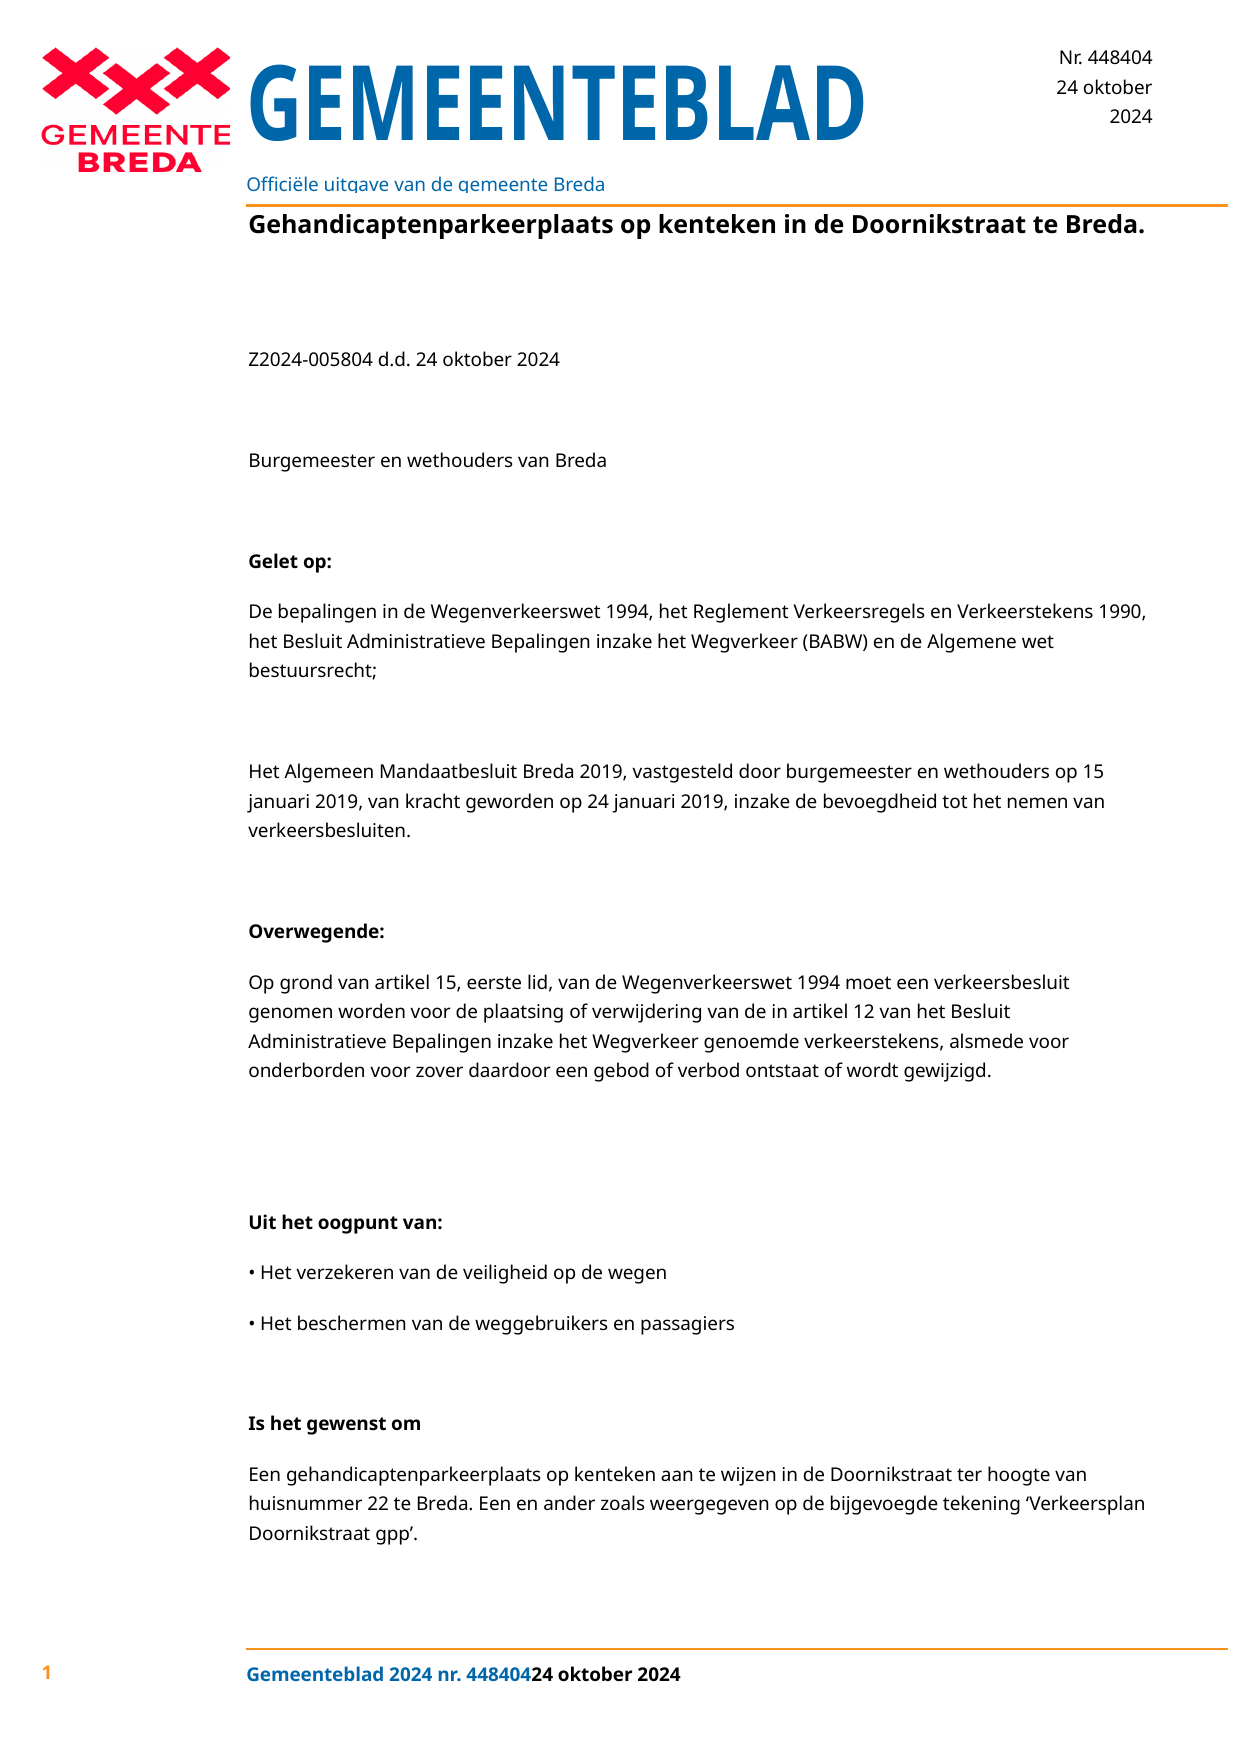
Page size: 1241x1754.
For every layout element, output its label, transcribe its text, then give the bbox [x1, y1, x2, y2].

picture [41, 47, 231, 172]
text Gehandicaptenparkeerplaats op kenteken in de Doornikstraat te Breda. [248, 207, 1152, 241]
text Een gehandicaptenparkeerplaats op kenteken aan te wijzen in de Doornikstraat ter hoogte van huisnummer 22 te Breda. Een en ander zoals weergegeven op de bijgevoegde tekening ‘Verkeersplan Doornikstraat gpp’. [248, 1461, 1152, 1546]
text De bepalingen in de Wegenverkeerswet 1994, het Reglement Verkeersregels en Verkeerstekens 1990, het Besluit Administratieve Bepalingen inzake het Wegverkeer (BABW) en de Algemene wet bestuursrecht; [248, 598, 1152, 683]
text Gelet op: [248, 548, 1152, 574]
text Het Algemeen Mandaatbesluit Breda 2019, vastgesteld door burgemeester en wethouders op 15 januari 2019, van kracht geworden op 24 januari 2019, inzake de bevoegdheid tot het nemen van verkeersbesluiten. [248, 758, 1152, 843]
text Uit het oogpunt van: [248, 1209, 1152, 1235]
text Z2024-005804 d.d. 24 oktober 2024 [248, 346, 1152, 372]
text • Het verzekeren van de veiligheid op de wegen [248, 1259, 1152, 1285]
text Overwegende: [248, 918, 1152, 944]
text Is het gewenst om [248, 1411, 1152, 1436]
text Op grond van artikel 15, eerste lid, van de Wegenverkeerswet 1994 moet een verkeersbesluit genomen worden voor de plaatsing of verwijdering van de in artikel 12 van het Besluit Administratieve Bepalingen inzake het Wegverkeer genoemde verkeerstekens, alsmede voor onderborden voor zover daardoor een gebod of verbod ontstaat of wordt gewijzigd. [248, 969, 1152, 1083]
text • Het beschermen van de weggebruikers en passagiers [248, 1310, 1152, 1336]
text Burgemeester en wethouders van Breda [248, 447, 1152, 473]
